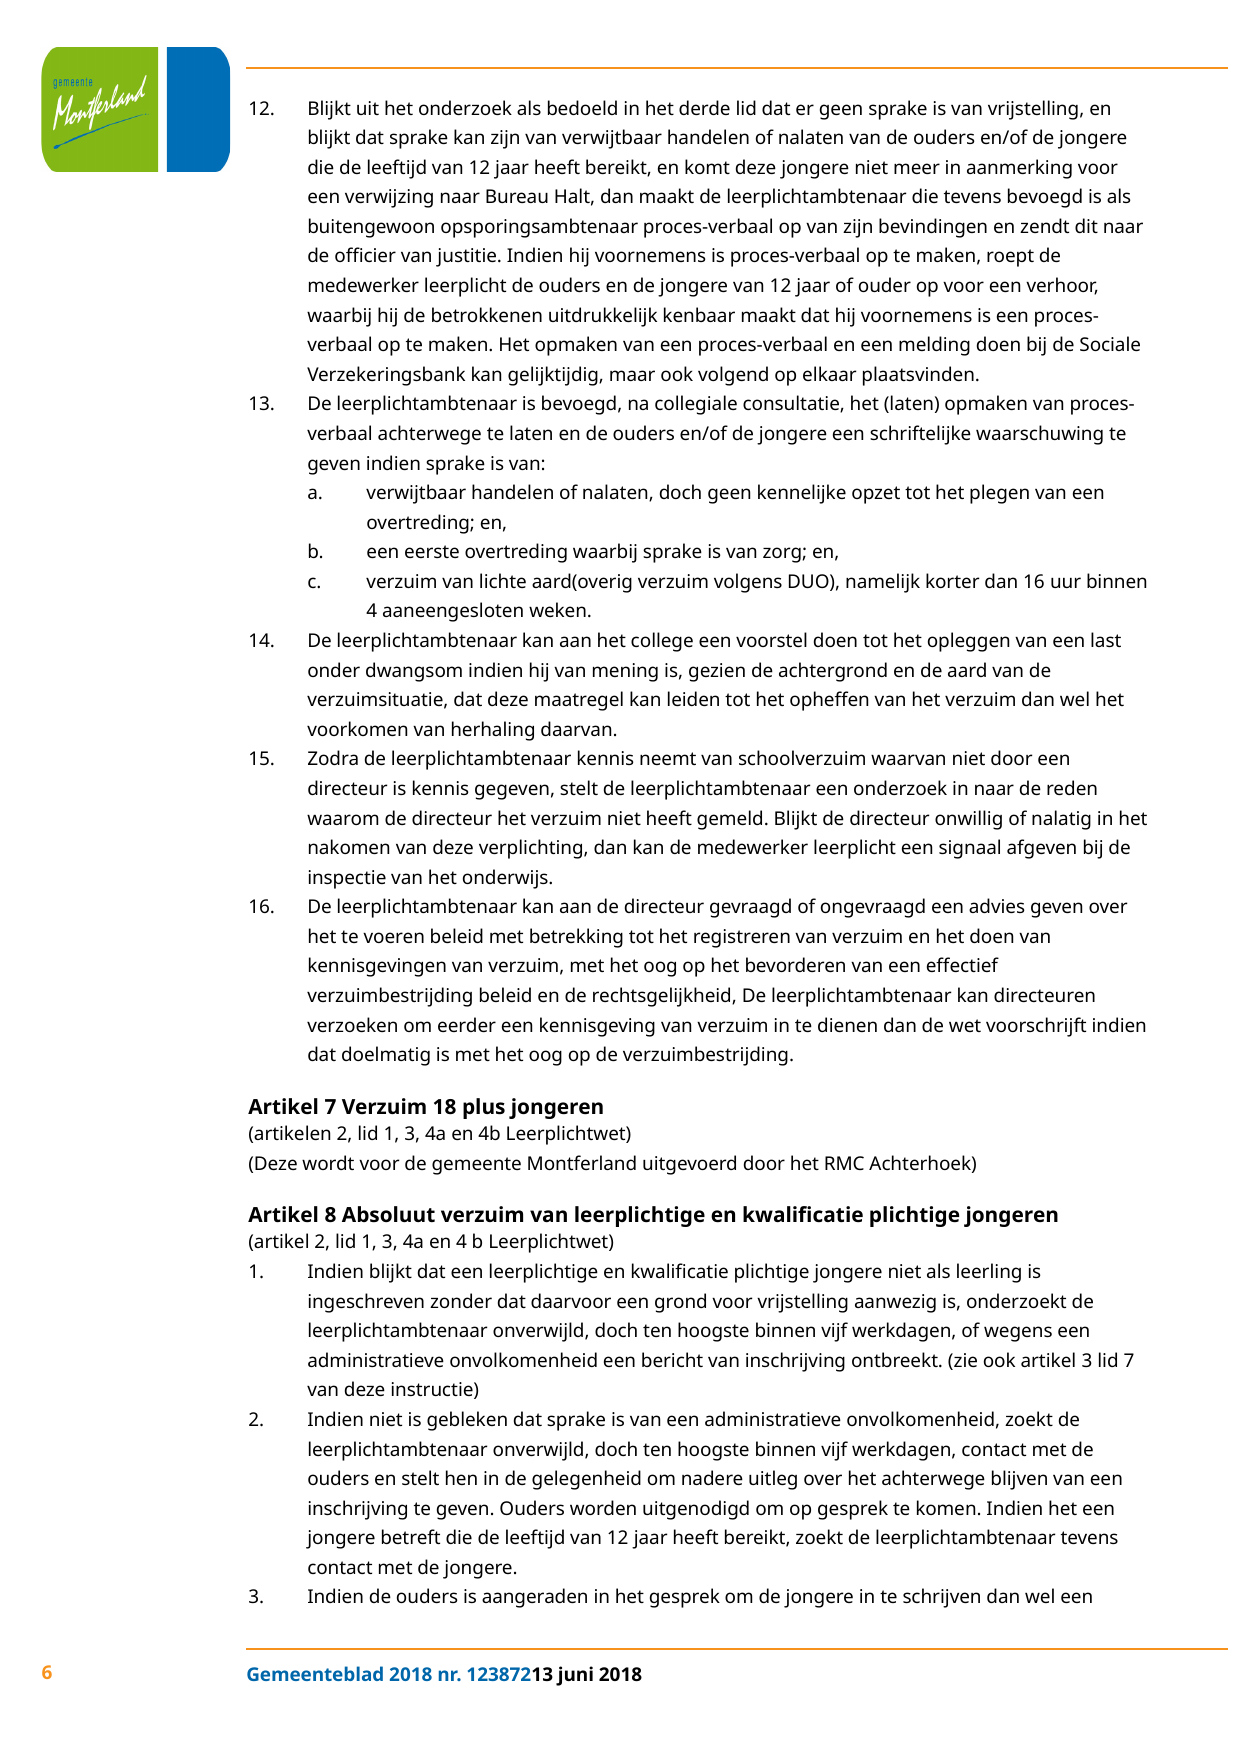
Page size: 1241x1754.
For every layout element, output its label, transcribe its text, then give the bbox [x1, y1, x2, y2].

list De leerplichtambtenaar is bevoegd, na collegiale consultatie, het (laten) opmaken van proces-verbaal achterwege te laten en de ouders en/of de jongere een schriftelijke waarschuwing te geven indien sprake is van: [248, 391, 1152, 476]
list Indien blijkt dat een leerplichtige en kwalificatie plichtige jongere niet als leerling is ingeschreven zonder dat daarvoor een grond voor vrijstelling aanwezig is, onderzoekt de leerplichtambtenaar onverwijld, doch ten hoogste binnen vijf werkdagen, of wegens een administratieve onvolkomenheid een bericht van inschrijving ontbreekt. (zie ook artikel 3 lid 7 van deze instructie) [248, 1258, 1152, 1402]
list De leerplichtambtenaar kan aan het college een voorstel doen tot het opleggen van een last onder dwangsom indien hij van mening is, gezien de achtergrond en de aard van de verzuimsituatie, dat deze maatregel kan leiden tot het opheffen van het verzuim dan wel het voorkomen van herhaling daarvan. [248, 627, 1152, 742]
list verwijtbaar handelen of nalaten, doch geen kennelijke opzet tot het plegen van een overtreding; en, [307, 479, 1152, 535]
list een eerste overtreding waarbij sprake is van zorg; en, [307, 538, 1152, 564]
text (artikel 2, lid 1, 3, 4a en 4 b Leerplichtwet) [248, 1229, 1152, 1254]
list verzuim van lichte aard(overig verzuim volgens DUO), namelijk korter dan 16 uur binnen 4 aaneengesloten weken. [307, 568, 1152, 623]
text Artikel 7 Verzuim 18 plus jongeren [248, 1092, 1152, 1120]
list Indien de ouders is aangeraden in het gesprek om de jongere in te schrijven dan wel een [248, 1584, 1152, 1609]
list Indien niet is gebleken dat sprake is van een administratieve onvolkomenheid, zoekt de leerplichtambtenaar onverwijld, doch ten hoogste binnen vijf werkdagen, contact met de ouders en stelt hen in de gelegenheid om nadere uitleg over het achterwege blijven van een inschrijving te geven. Ouders worden uitgenodigd om op gesprek te komen. Indien het een jongere betreft die de leeftijd van 12 jaar heeft bereikt, zoekt de leerplichtambtenaar tevens contact met de jongere. [248, 1406, 1152, 1580]
list Blijkt uit het onderzoek als bedoeld in het derde lid dat er geen sprake is van vrijstelling, en blijkt dat sprake kan zijn van verwijtbaar handelen of nalaten van de ouders en/of de jongere die de leeftijd van 12 jaar heeft bereikt, en komt deze jongere niet meer in aanmerking voor een verwijzing naar Bureau Halt, dan maakt de leerplichtambtenaar die tevens bevoegd is als buitengewoon opsporingsambtenaar proces-verbaal op van zijn bevindingen en zendt dit naar de officier van justitie. Indien hij voornemens is proces-verbaal op te maken, roept de medewerker leerplicht de ouders en de jongere van 12 jaar of ouder op voor een verhoor, waarbij hij de betrokkenen uitdrukkelijk kenbaar maakt dat hij voornemens is een proces-verbaal op te maken. Het opmaken van een proces-verbaal en een melding doen bij de Sociale Verzekeringsbank kan gelijktijdig, maar ook volgend op elkaar plaatsvinden. [248, 95, 1152, 387]
text (Deze wordt voor de gemeente Montferland uitgevoerd door het RMC Achterhoek) [248, 1150, 1152, 1176]
list De leerplichtambtenaar kan aan de directeur gevraagd of ongevraagd een advies geven over het te voeren beleid met betrekking tot het registreren van verzuim en het doen van kennisgevingen van verzuim, met het oog op het bevorderen van een effectief verzuimbestrijding beleid en de rechtsgelijkheid, De leerplichtambtenaar kan directeuren verzoeken om eerder een kennisgeving van verzuim in te dienen dan de wet voorschrijft indien dat doelmatig is met het oog op de verzuimbestrijding. [248, 893, 1152, 1067]
picture [41, 47, 231, 172]
text Artikel 8 Absoluut verzuim van leerplichtige en kwalificatie plichtige jongeren [248, 1200, 1152, 1229]
list Zodra de leerplichtambtenaar kennis neemt van schoolverzuim waarvan niet door een directeur is kennis gegeven, stelt de leerplichtambtenaar een onderzoek in naar de reden waarom de directeur het verzuim niet heeft gemeld. Blijkt de directeur onwillig of nalatig in het nakomen van deze verplichting, dan kan de medewerker leerplicht een signaal afgeven bij de inspectie van het onderwijs. [248, 746, 1152, 890]
text (artikelen 2, lid 1, 3, 4a en 4b Leerplichtwet) [248, 1120, 1152, 1146]
